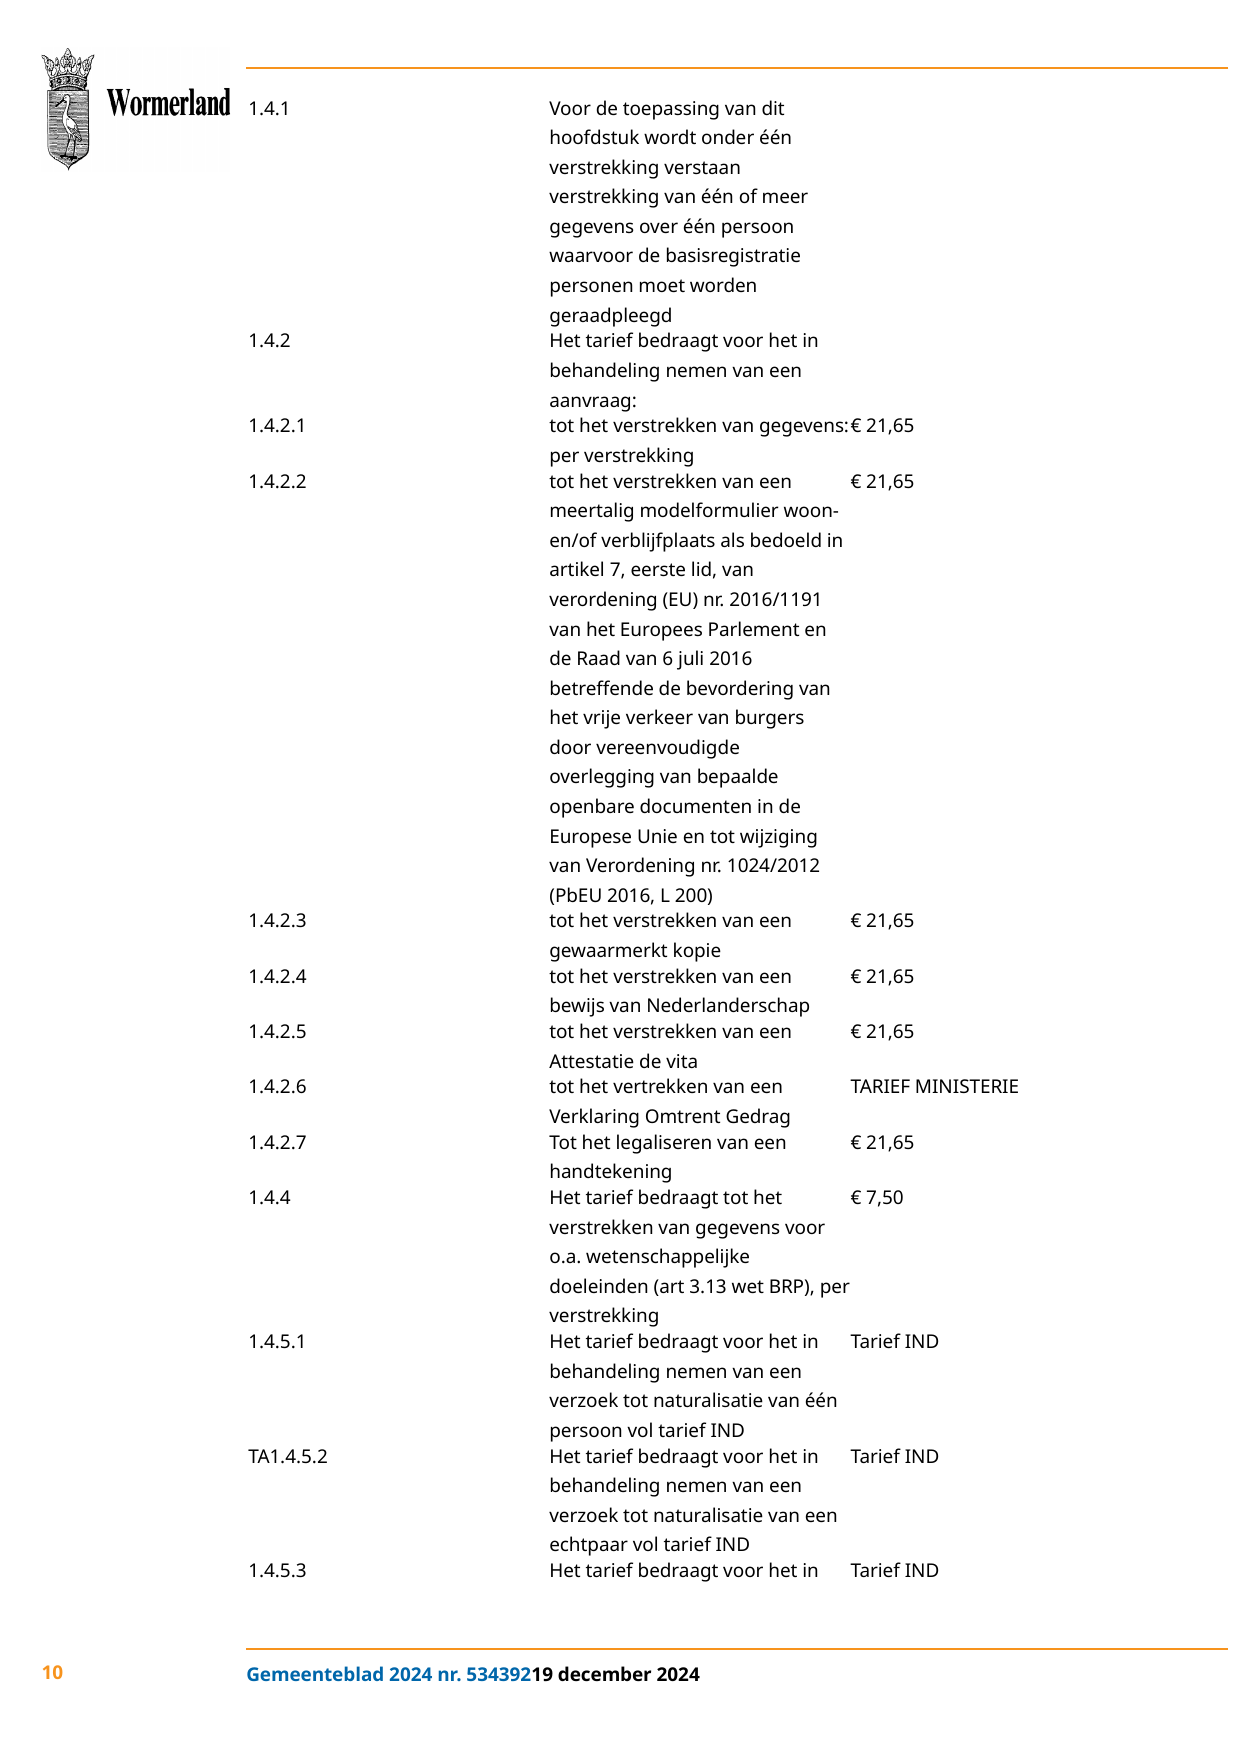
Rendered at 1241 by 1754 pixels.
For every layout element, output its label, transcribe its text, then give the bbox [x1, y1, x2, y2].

table_cell TARIEF MINISTERIE [850, 1074, 1152, 1129]
table_header Voor de toepassing van dit hoofdstuk wordt onder één verstrekking verstaan verstrekking van één of meer gegevens over één persoon waarvoor de basisregistratie personen moet worden geraadpleegd [549, 95, 850, 328]
table_cell 1.4.5.1 [248, 1328, 549, 1443]
table_cell tot het verstrekken van een gewaarmerkt kopie [549, 908, 850, 963]
table_cell tot het verstrekken van een Attestatie de vita [549, 1018, 850, 1074]
table_cell 1.4.2.7 [248, 1129, 549, 1184]
table_cell € 21,65 [850, 468, 1152, 908]
table_cell 1.4.2.6 [248, 1074, 549, 1129]
table_cell € 21,65 [850, 1129, 1152, 1184]
table_cell [850, 328, 1152, 412]
table_cell tot het vertrekken van een Verklaring Omtrent Gedrag [549, 1074, 850, 1129]
table_cell Het tarief bedraagt voor het in [549, 1557, 850, 1583]
table_cell Tarief IND [850, 1328, 1152, 1443]
table_header 1.4.1 [248, 95, 549, 328]
table_cell € 21,65 [850, 1018, 1152, 1074]
table_header [850, 95, 1152, 328]
table_cell Tot het legaliseren van een handtekening [549, 1129, 850, 1184]
table_cell tot het verstrekken van een meertalig modelformulier woon- en/of verblijfplaats als bedoeld in artikel 7, eerste lid, van verordening (EU) nr. 2016/1191 van het Europees Parlement en de Raad van 6 juli 2016 betreffende de bevordering van het vrije verkeer van burgers door vereenvoudigde overlegging van bepaalde openbare documenten in de Europese Unie en tot wijziging van Verordening nr. 1024/2012 (PbEU 2016, L 200) [549, 468, 850, 908]
table_cell Het tarief bedraagt voor het in behandeling nemen van een aanvraag: [549, 328, 850, 412]
table_cell Het tarief bedraagt voor het in behandeling nemen van een verzoek tot naturalisatie van één persoon vol tarief IND [549, 1328, 850, 1443]
table_cell € 21,65 [850, 963, 1152, 1018]
table_cell € 7,50 [850, 1184, 1152, 1328]
table_cell 1.4.2.1 [248, 413, 549, 468]
table_cell Tarief IND [850, 1443, 1152, 1557]
table_cell € 21,65 [850, 908, 1152, 963]
table_cell 1.4.4 [248, 1184, 549, 1328]
table_cell Het tarief bedraagt tot het verstrekken van gegevens voor o.a. wetenschappelijke doeleinden (art 3.13 wet BRP), per verstrekking [549, 1184, 850, 1328]
picture [41, 47, 231, 172]
table_cell 1.4.2.5 [248, 1018, 549, 1074]
table_cell € 21,65 [850, 413, 1152, 468]
table_cell Het tarief bedraagt voor het in behandeling nemen van een verzoek tot naturalisatie van een echtpaar vol tarief IND [549, 1443, 850, 1557]
table_cell 1.4.2.2 [248, 468, 549, 908]
table_cell 1.4.2.4 [248, 963, 549, 1018]
table_cell 1.4.2 [248, 328, 549, 412]
table_cell TA1.4.5.2 [248, 1443, 549, 1557]
table_cell 1.4.2.3 [248, 908, 549, 963]
table_cell tot het verstrekken van een bewijs van Nederlanderschap [549, 963, 850, 1018]
table_cell 1.4.5.3 [248, 1557, 549, 1583]
table_cell tot het verstrekken van gegevens: per verstrekking [549, 413, 850, 468]
table_cell Tarief IND [850, 1557, 1152, 1583]
